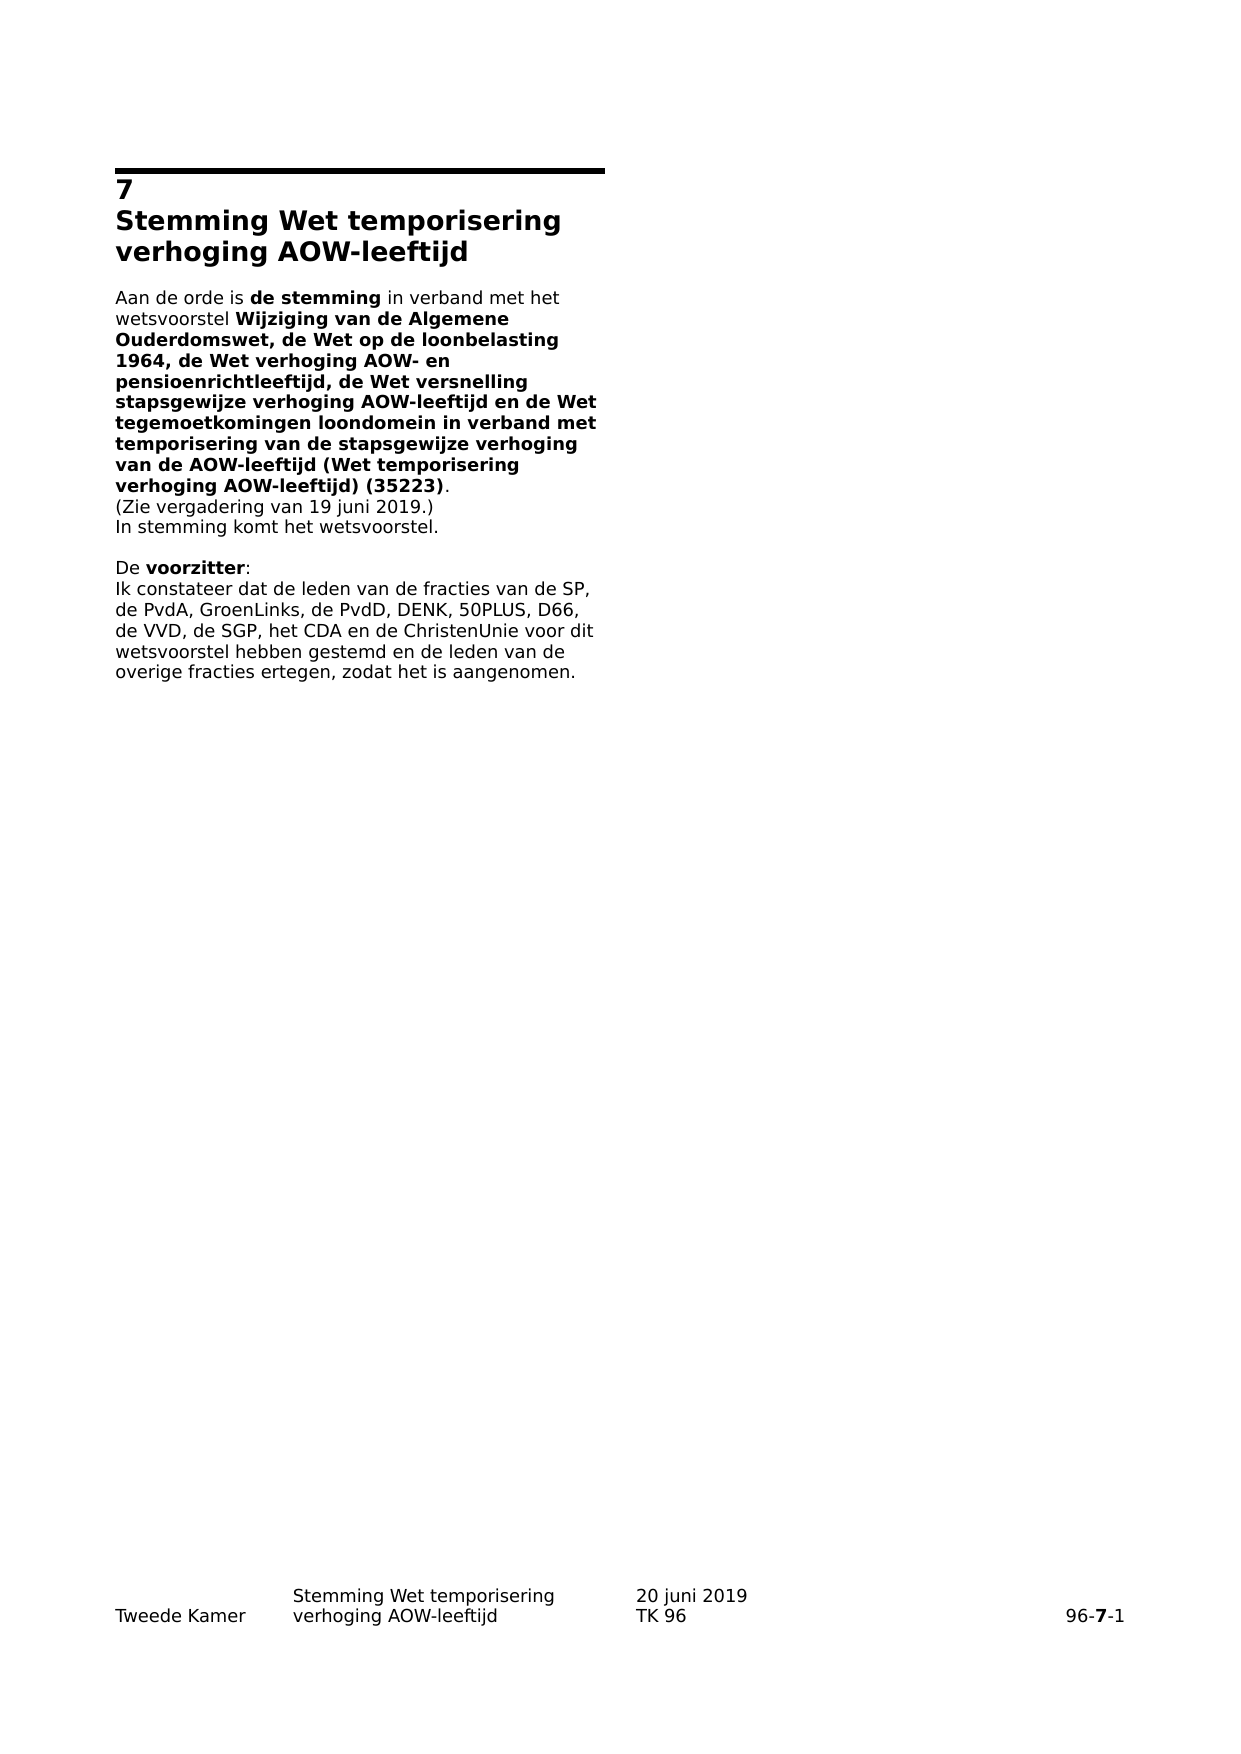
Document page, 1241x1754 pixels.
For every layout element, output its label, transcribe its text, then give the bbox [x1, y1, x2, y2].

text Ik constateer dat de leden van de fracties van de SP, de PvdA, GroenLinks, de PvdD, DENK, 50PLUS, D66, de VVD, de SGP, het CDA en de ChristenUnie voor dit wetsvoorstel hebben gestemd en de leden van de overige fracties ertegen, zodat het is aangenomen. [115, 579, 605, 683]
title 7 Stemming Wet temporisering verhoging AOW-leeftijd [115, 174, 605, 268]
text In stemming komt het wetsvoorstel. [115, 517, 605, 538]
text Aan de orde is de stemming in verband met het wetsvoorstel Wijziging van de Algemene Ouderdomswet, de Wet op de loonbelasting 1964, de Wet verhoging AOW- en pensioenrichtleeftijd, de Wet versnelling stapsgewijze verhoging AOW-leeftijd en de Wet tegemoetkomingen loondomein in verband met temporisering van de stapsgewijze verhoging van de AOW-leeftijd (Wet temporisering verhoging AOW-leeftijd) (35223). [115, 288, 605, 496]
text (Zie vergadering van 19 juni 2019.) [115, 496, 605, 517]
text De voorzitter: [115, 558, 605, 579]
